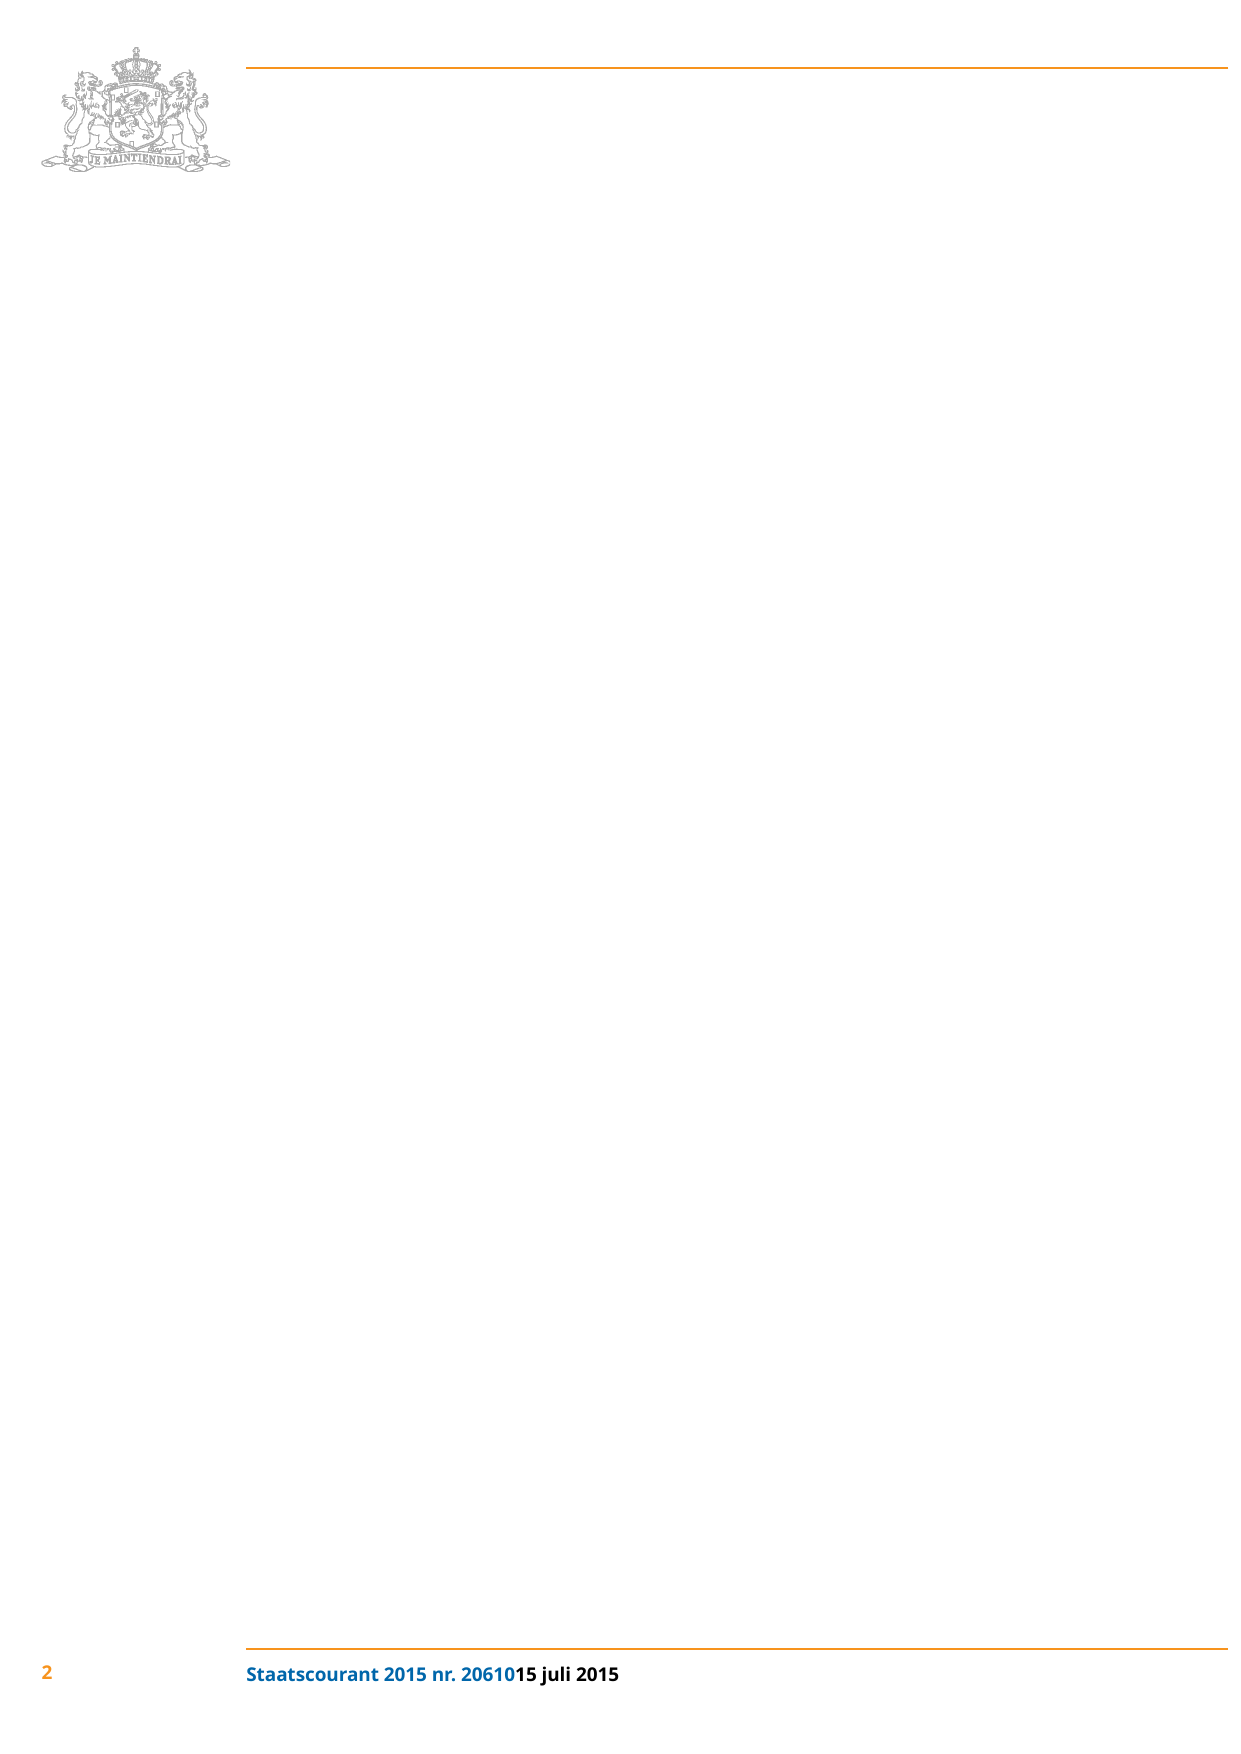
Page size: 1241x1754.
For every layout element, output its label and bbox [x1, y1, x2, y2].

picture [41, 47, 231, 172]
